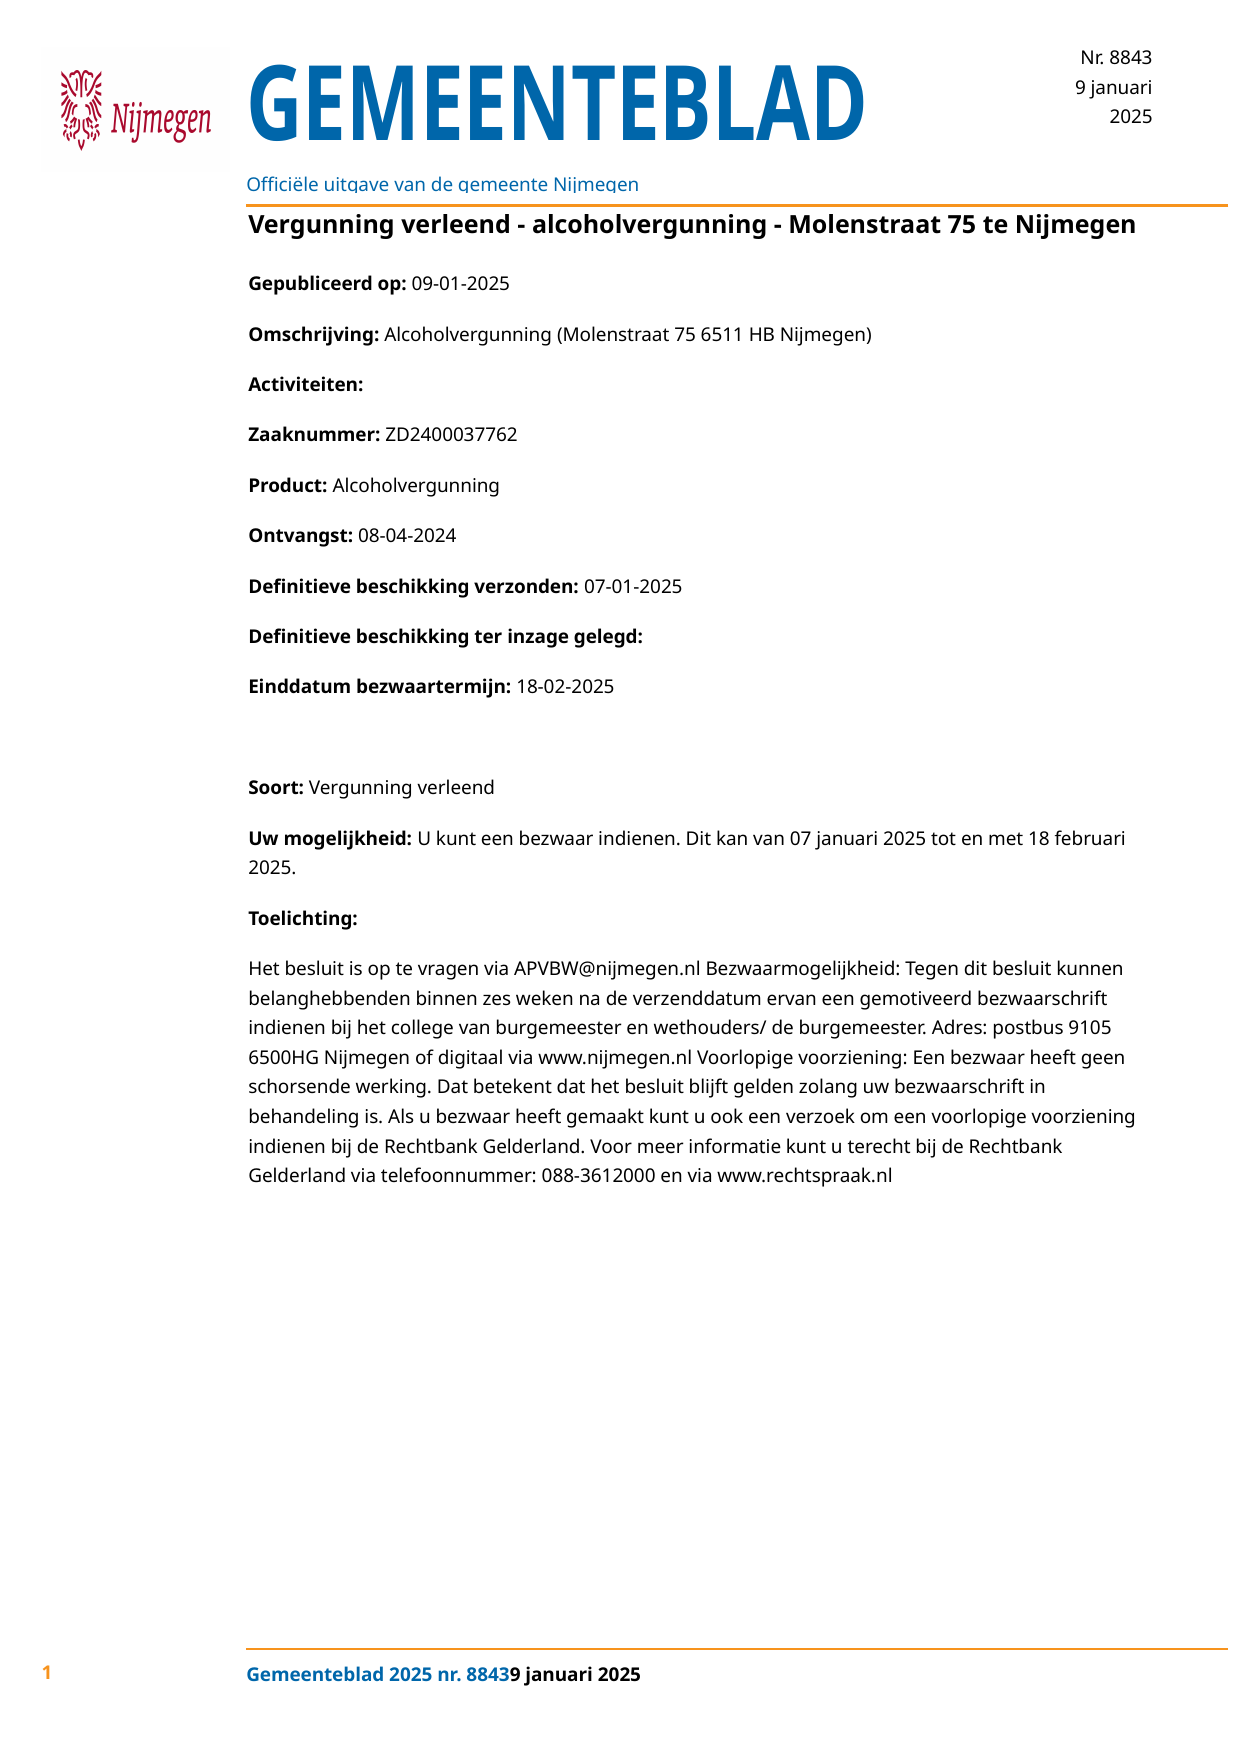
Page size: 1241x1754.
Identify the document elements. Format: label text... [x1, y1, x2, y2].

text Definitieve beschikking ter inzage gelegd: [248, 623, 1152, 649]
picture [41, 47, 231, 172]
text Product: Alcoholvergunning [248, 472, 1152, 498]
text Ontvangst: 08-04-2024 [248, 522, 1152, 548]
text Soort: Vergunning verleend [248, 774, 1152, 800]
text Toelichting: [248, 905, 1152, 931]
text Omschrijving: Alcoholvergunning (Molenstraat 75 6511 HB Nijmegen) [248, 321, 1152, 346]
text Zaaknummer: ZD2400037762 [248, 422, 1152, 447]
text Het besluit is op te vragen via APVBW@nijmegen.nl Bezwaarmogelijkheid: Tegen dit besluit kunnen belanghebbenden binnen zes weken na de verzenddatum ervan een gemotiveerd bezwaarschrift indienen bij het college van burgemeester en wethouders/ de burgemeester. Adres: postbus 9105 6500HG Nijmegen of digitaal via www.nijmegen.nl Voorlopige voorziening: Een bezwaar heeft geen schorsende werking. Dat betekent dat het besluit blijft gelden zolang uw bezwaarschrift in behandeling is. Als u bezwaar heeft gemaakt kunt u ook een verzoek om een voorlopige voorziening indienen bij de Rechtbank Gelderland. Voor meer informatie kunt u terecht bij de Rechtbank Gelderland via telefoonnummer: 088-3612000 en via www.rechtspraak.nl [248, 955, 1152, 1188]
text Vergunning verleend - alcoholvergunning - Molenstraat 75 te Nijmegen [248, 207, 1152, 241]
text Activiteiten: [248, 371, 1152, 397]
text Definitieve beschikking verzonden: 07-01-2025 [248, 573, 1152, 598]
text Uw mogelijkheid: U kunt een bezwaar indienen. Dit kan van 07 januari 2025 tot en met 18 februari 2025. [248, 825, 1152, 880]
text Gepubliceerd op: 09-01-2025 [248, 270, 1152, 296]
text Einddatum bezwaartermijn: 18-02-2025 [248, 674, 1152, 699]
